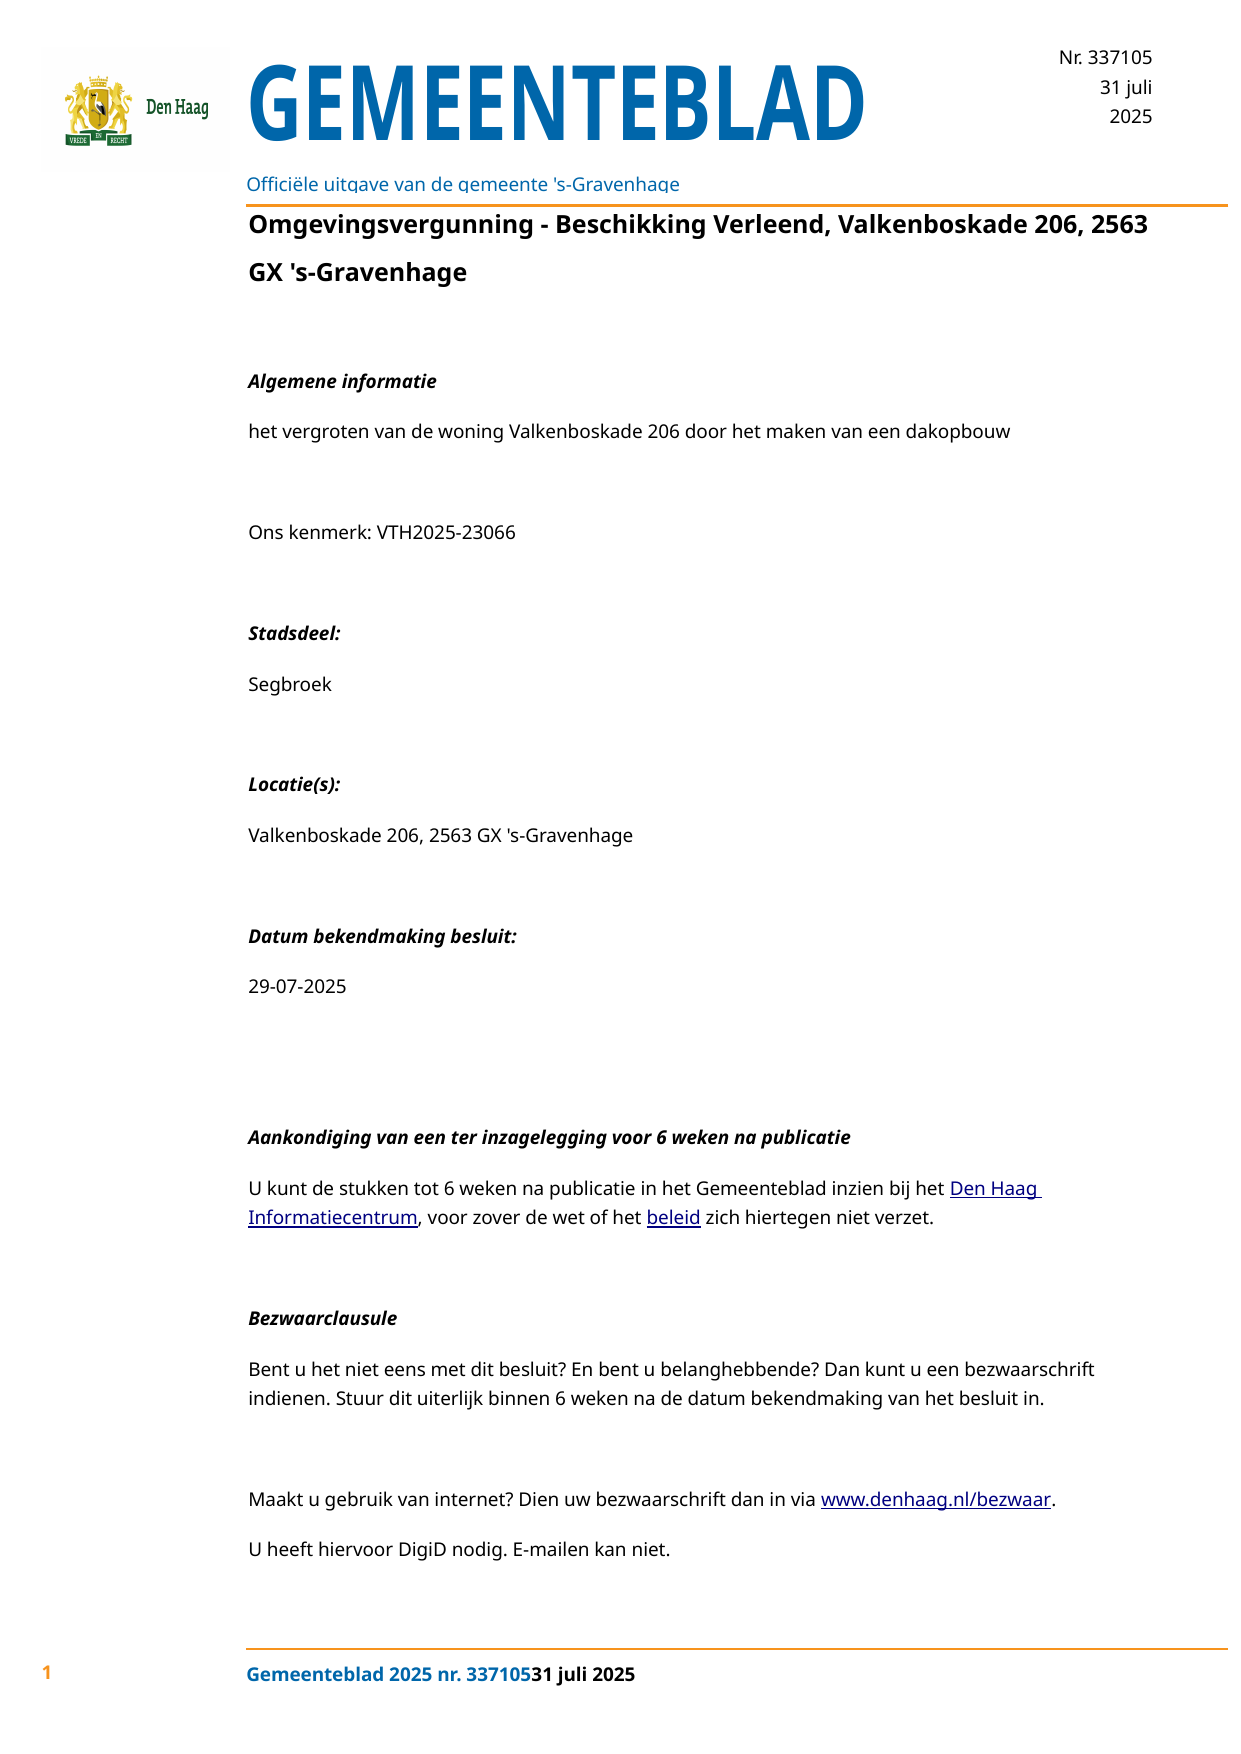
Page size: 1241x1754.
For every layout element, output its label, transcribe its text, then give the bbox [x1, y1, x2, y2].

text Algemene informatie [248, 368, 1152, 394]
text Maakt u gebruik van internet? Dien uw bezwaarschrift dan in via www.denhaag.nl/bezwaar. [248, 1486, 1152, 1512]
text Bezwaarclausule [248, 1305, 1152, 1331]
text Bent u het niet eens met dit besluit? En bent u belanghebbende? Dan kunt u een bezwaarschrift indienen. Stuur dit uiterlijk binnen 6 weken na de datum bekendmaking van het besluit in. [248, 1356, 1152, 1411]
text Stadsdeel: [248, 620, 1152, 646]
text Omgevingsvergunning - Beschikking Verleend, Valkenboskade 206, 2563 GX 's-Gravenhage [248, 207, 1152, 288]
text het vergroten van de woning Valkenboskade 206 door het maken van een dakopbouw [248, 419, 1152, 444]
text Valkenboskade 206, 2563 GX 's-Gravenhage [248, 822, 1152, 848]
text Aankondiging van een ter inzagelegging voor 6 weken na publicatie [248, 1124, 1152, 1150]
picture [41, 47, 231, 172]
text Datum bekendmaking besluit: [248, 923, 1152, 949]
text Ons kenmerk: VTH2025-23066 [248, 519, 1152, 545]
text Segbroek [248, 671, 1152, 697]
text U heeft hiervoor DigiD nodig. E-mailen kan niet. [248, 1537, 1152, 1562]
text 29-07-2025 [248, 973, 1152, 999]
text Locatie(s): [248, 772, 1152, 797]
text U kunt de stukken tot 6 weken na publicatie in het Gemeenteblad inzien bij het Den Haag Informatiecentrum, voor zover de wet of het beleid zich hiertegen niet verzet. [248, 1175, 1152, 1230]
